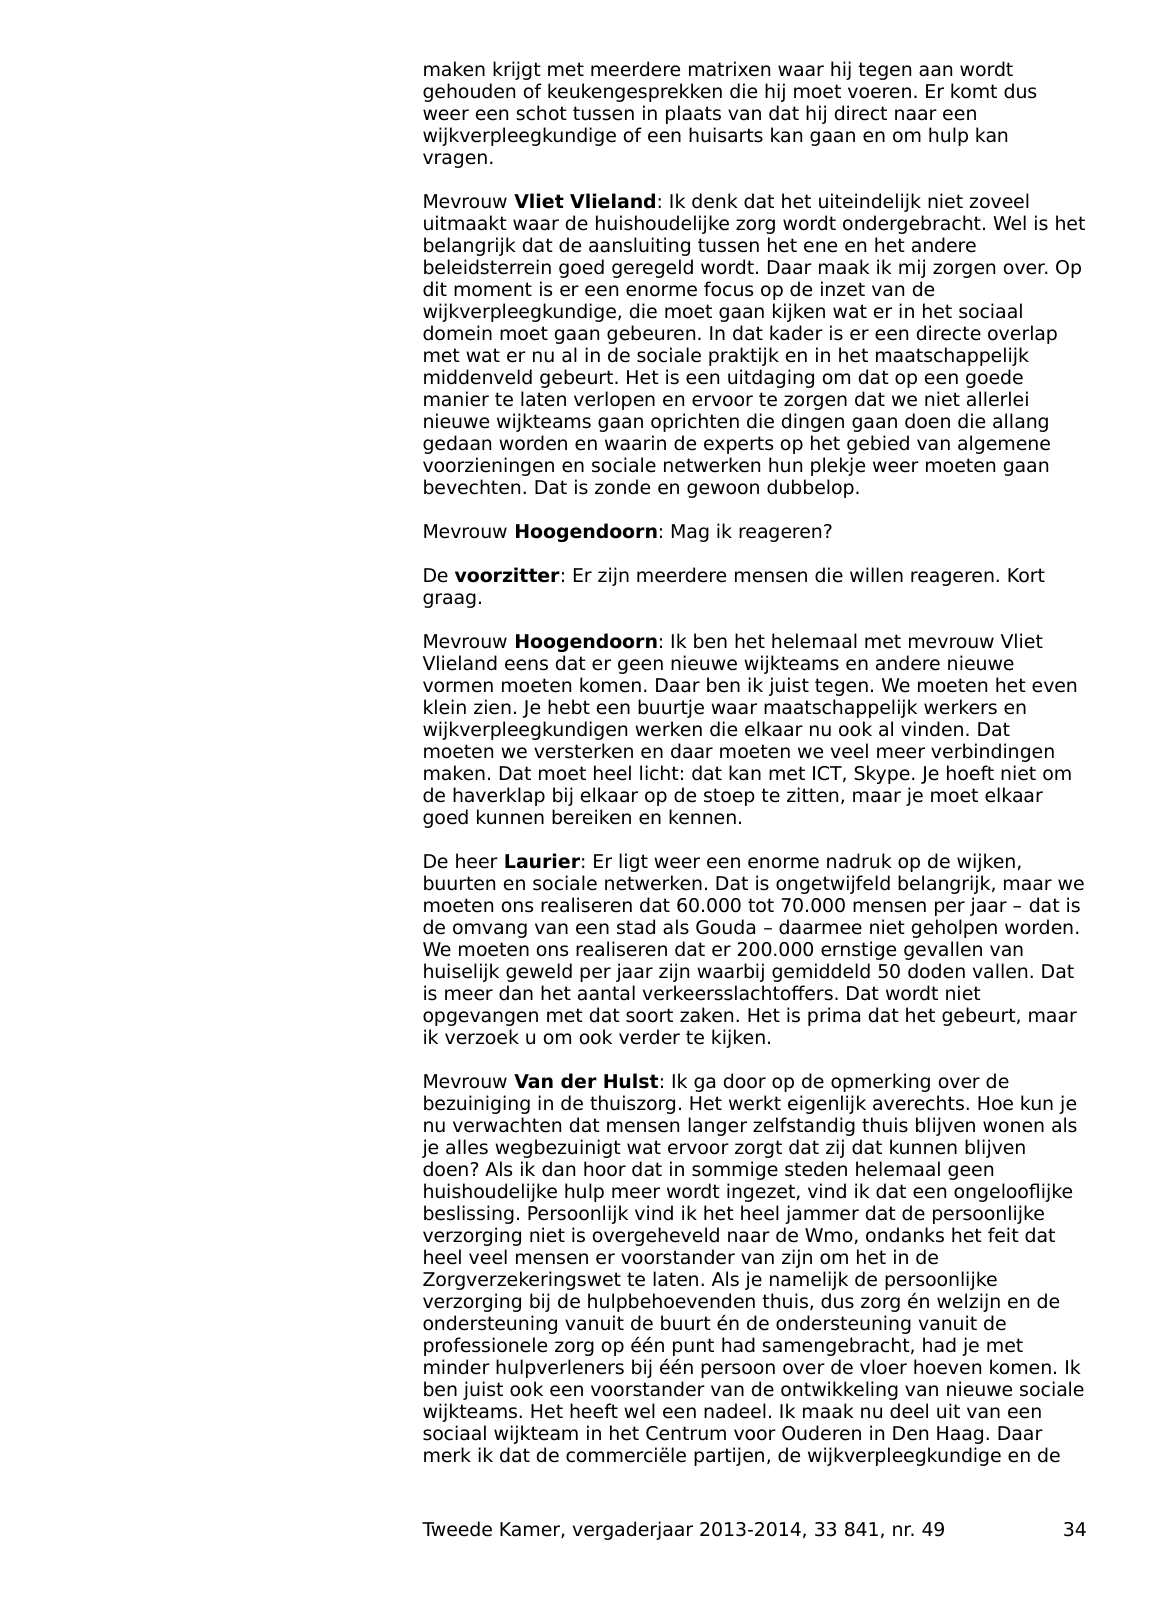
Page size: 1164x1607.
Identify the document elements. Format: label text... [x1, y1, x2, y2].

text De voorzitter: Er zijn meerdere mensen die willen reageren. Kort graag. [422, 565, 1087, 609]
text Mevrouw Vliet Vlieland: Ik denk dat het uiteindelijk niet zoveel uitmaakt waar de huishoudelijke zorg wordt ondergebracht. Wel is het belangrijk dat de aansluiting tussen het ene en het andere beleidsterrein goed geregeld wordt. Daar maak ik mij zorgen over. Op dit moment is er een enorme focus op de inzet van de wijkverpleegkundige, die moet gaan kijken wat er in het sociaal domein moet gaan gebeuren. In dat kader is er een directe overlap met wat er nu al in de sociale praktijk en in het maatschappelijk middenveld gebeurt. Het is een uitdaging om dat op een goede manier te laten verlopen en ervoor te zorgen dat we niet allerlei nieuwe wijkteams gaan oprichten die dingen gaan doen die allang gedaan worden en waarin de experts op het gebied van algemene voorzieningen en sociale netwerken hun plekje weer moeten gaan bevechten. Dat is zonde en gewoon dubbelop. [422, 191, 1087, 499]
text Mevrouw Van der Hulst: Ik ga door op de opmerking over de bezuiniging in de thuiszorg. Het werkt eigenlijk averechts. Hoe kun je nu verwachten dat mensen langer zelfstandig thuis blijven wonen als je alles wegbezuinigt wat ervoor zorgt dat zij dat kunnen blijven doen? Als ik dan hoor dat in sommige steden helemaal geen huishoudelijke hulp meer wordt ingezet, vind ik dat een ongelooflijke beslissing. Persoonlijk vind ik het heel jammer dat de persoonlijke verzorging niet is overgeheveld naar de Wmo, ondanks het feit dat heel veel mensen er voorstander van zijn om het in de Zorgverzekeringswet te laten. Als je namelijk de persoonlijke verzorging bij de hulpbehoevenden thuis, dus zorg én welzijn en de ondersteuning vanuit de buurt én de ondersteuning vanuit de professionele zorg op één punt had samengebracht, had je met minder hulpverleners bij één persoon over de vloer hoeven komen. Ik ben juist ook een voorstander van de ontwikkeling van nieuwe sociale wijkteams. Het heeft wel een nadeel. Ik maak nu deel uit van een sociaal wijkteam in het Centrum voor Ouderen in Den Haag. Daar merk ik dat de commerciële partijen, de wijkverpleegkundige en de [422, 1071, 1087, 1467]
text De heer Laurier: Er ligt weer een enorme nadruk op de wijken, buurten en sociale netwerken. Dat is ongetwijfeld belangrijk, maar we moeten ons realiseren dat 60.000 tot 70.000 mensen per jaar – dat is de omvang van een stad als Gouda – daarmee niet geholpen worden. We moeten ons realiseren dat er 200.000 ernstige gevallen van huiselijk geweld per jaar zijn waarbij gemiddeld 50 doden vallen. Dat is meer dan het aantal verkeersslachtoffers. Dat wordt niet opgevangen met dat soort zaken. Het is prima dat het gebeurt, maar ik verzoek u om ook verder te kijken. [422, 851, 1087, 1049]
text Mevrouw Hoogendoorn: Mag ik reageren? [422, 521, 1087, 543]
text Mevrouw Hoogendoorn: Ik ben het helemaal met mevrouw Vliet Vlieland eens dat er geen nieuwe wijkteams en andere nieuwe vormen moeten komen. Daar ben ik juist tegen. We moeten het even klein zien. Je hebt een buurtje waar maatschappelijk werkers en wijkverpleegkundigen werken die elkaar nu ook al vinden. Dat moeten we versterken en daar moeten we veel meer verbindingen maken. Dat moet heel licht: dat kan met ICT, Skype. Je hoeft niet om de haverklap bij elkaar op de stoep te zitten, maar je moet elkaar goed kunnen bereiken en kennen. [422, 631, 1087, 829]
text maken krijgt met meerdere matrixen waar hij tegen aan wordt gehouden of keukengesprekken die hij moet voeren. Er komt dus weer een schot tussen in plaats van dat hij direct naar een wijkverpleegkundige of een huisarts kan gaan en om hulp kan vragen. [422, 59, 1087, 169]
